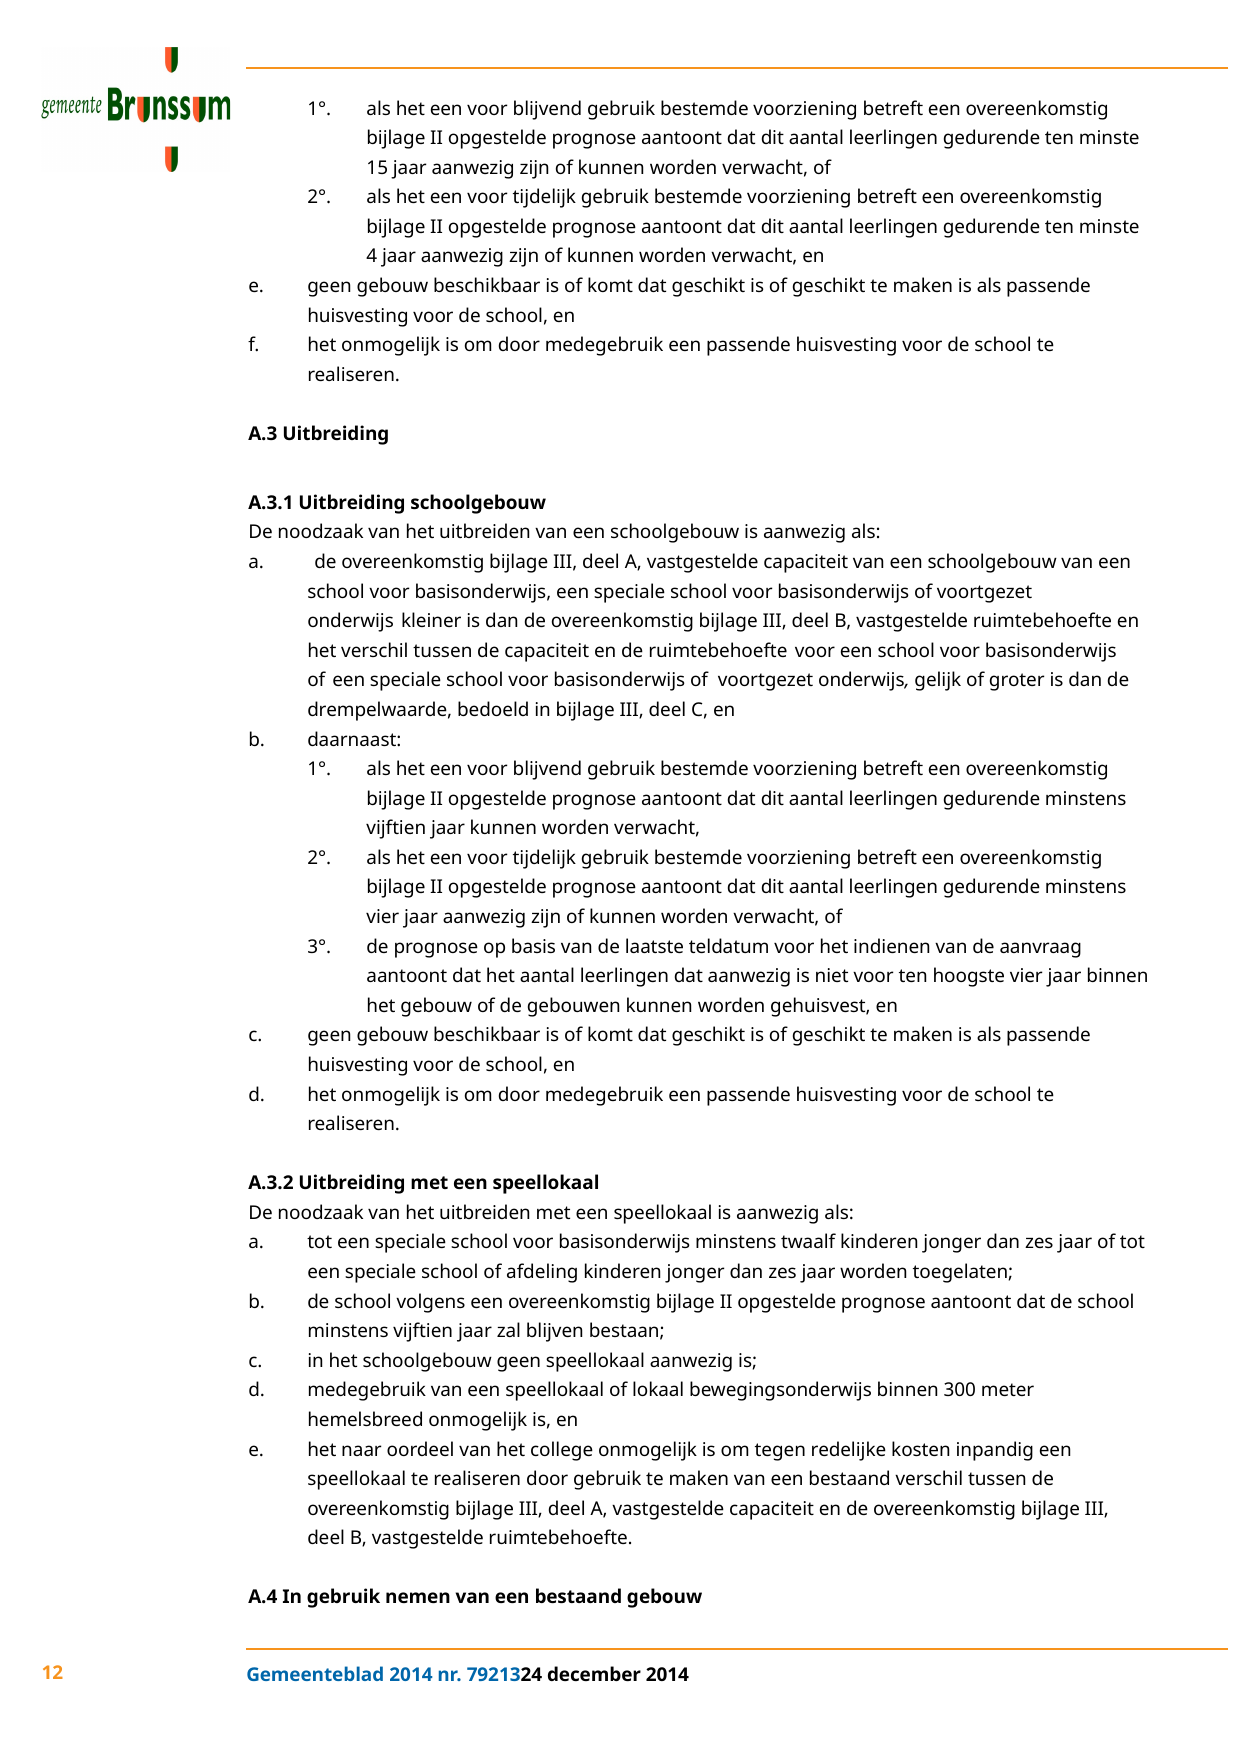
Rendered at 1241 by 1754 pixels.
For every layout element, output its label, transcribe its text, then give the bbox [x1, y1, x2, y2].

list het onmogelijk is om door medegebruik een passende huis­vesting voor de school te realiseren. [248, 1081, 1152, 1136]
list als het een voor tijdelijk gebruik bestemde voorziening betreft een overeenkomstig bijlage II opgestelde prognose aantoont dat dit aantal leerlingen gedurende ten minste 4 jaar aanwezig zijn of kunnen worden verwacht, en [307, 183, 1152, 268]
list medegebruik van een speellokaal of lokaal bewegingsonderwijs binnen 300 meter hemelsbreed onmogelijk is, en [248, 1377, 1152, 1432]
list als het een voor blijvend gebruik bestemde voorziening betreft een overeenkomstig bijlage II opgestelde prognose aantoont dat dit aantal leerlingen gedurende ten minste 15 jaar aanwezig zijn of kunnen worden verwacht, of [307, 95, 1152, 180]
list daarnaast: [248, 726, 1152, 751]
text A.4 In gebruik nemen van een bestaand gebouw [248, 1584, 1152, 1609]
list de prognose op basis van de laatste teldatum voor het indienen van de aanvraag aantoont dat het aantal leerlingen dat aanwezig is niet voor ten hoogste vier jaar binnen het gebouw of de gebouwen kunnen worden gehuisvest, en [307, 933, 1152, 1018]
picture [41, 47, 231, 172]
list als het een voor blijvend gebruik bestemde voorziening betreft een overeenkomstig bijlage II opgestelde prognose aantoont dat dit aantal leerlingen gedurende minstens vijftien jaar kunnen worden verwacht, [307, 755, 1152, 840]
list tot een speciale school voor basisonderwijs minstens twaalf kinderen jonger dan zes jaar of tot een speciale school of afdeling kinderen jonger dan zes jaar worden toegelaten; [248, 1229, 1152, 1284]
list het naar oordeel van het college onmogelijk is om tegen redelijke kosten inpandig een speellokaal te realiseren door gebruik te maken van een bestaand verschil tussen de overeenkomstig bijlage III, deel A, vastgestelde capaciteit en de overeenkomstig bijlage III, deel B, vastgestelde ruimtebehoefte. [248, 1436, 1152, 1550]
list de overeenkomstig bijlage III, deel A, vastgestelde capaciteit van een schoolgebouw van een school voor basisonderwijs, een speciale school voor basisonderwijs of voortgezet onderwijs kleiner is dan de overeenkomstig bijlage III, deel B, vastgestelde ruimtebehoefte en het verschil tussen de capaciteit en de ruimtebehoefte voor een school voor basisonderwijs of een speciale school voor basisonderwijs of voortgezet onderwijs, gelijk of groter is dan de drempelwaarde, bedoeld in bijlage III, deel C, en [248, 548, 1152, 722]
text A.3 Uitbreiding [248, 420, 1152, 446]
list in het schoolgebouw geen speellokaal aanwezig is; [248, 1347, 1152, 1373]
list geen gebouw beschikbaar is of komt dat geschikt is of geschikt te maken is als passende huisvesting voor de school, en [248, 272, 1152, 328]
text A.3.2 Uitbreiding met een speellokaal [248, 1169, 1152, 1195]
list de school volgens een overeenkomstig bijlage II opgestelde prognose aantoont dat de school minstens vijftien jaar zal blijven bestaan; [248, 1288, 1152, 1343]
text De noodzaak van het uitbreiden van een schoolgebouw is aanwezig als: [248, 519, 1152, 544]
list als het een voor tijdelijk gebruik bestemde voorziening betreft een overeenkomstig bijlage II opgestelde prognose aantoont dat dit aantal leerlingen gedurende minstens vier jaar aanwezig zijn of kunnen worden verwacht, of [307, 844, 1152, 929]
list het onmogelijk is om door medegebruik een passende huis­vesting voor de school te realiseren. [248, 331, 1152, 387]
text De noodzaak van het uitbreiden met een speellokaal is aanwezig als: [248, 1199, 1152, 1225]
list geen gebouw beschikbaar is of komt dat geschikt is of geschikt te maken is als passende huisvesting voor de school, en [248, 1022, 1152, 1077]
text A.3.1 Uitbreiding schoolgebouw [248, 489, 1152, 515]
